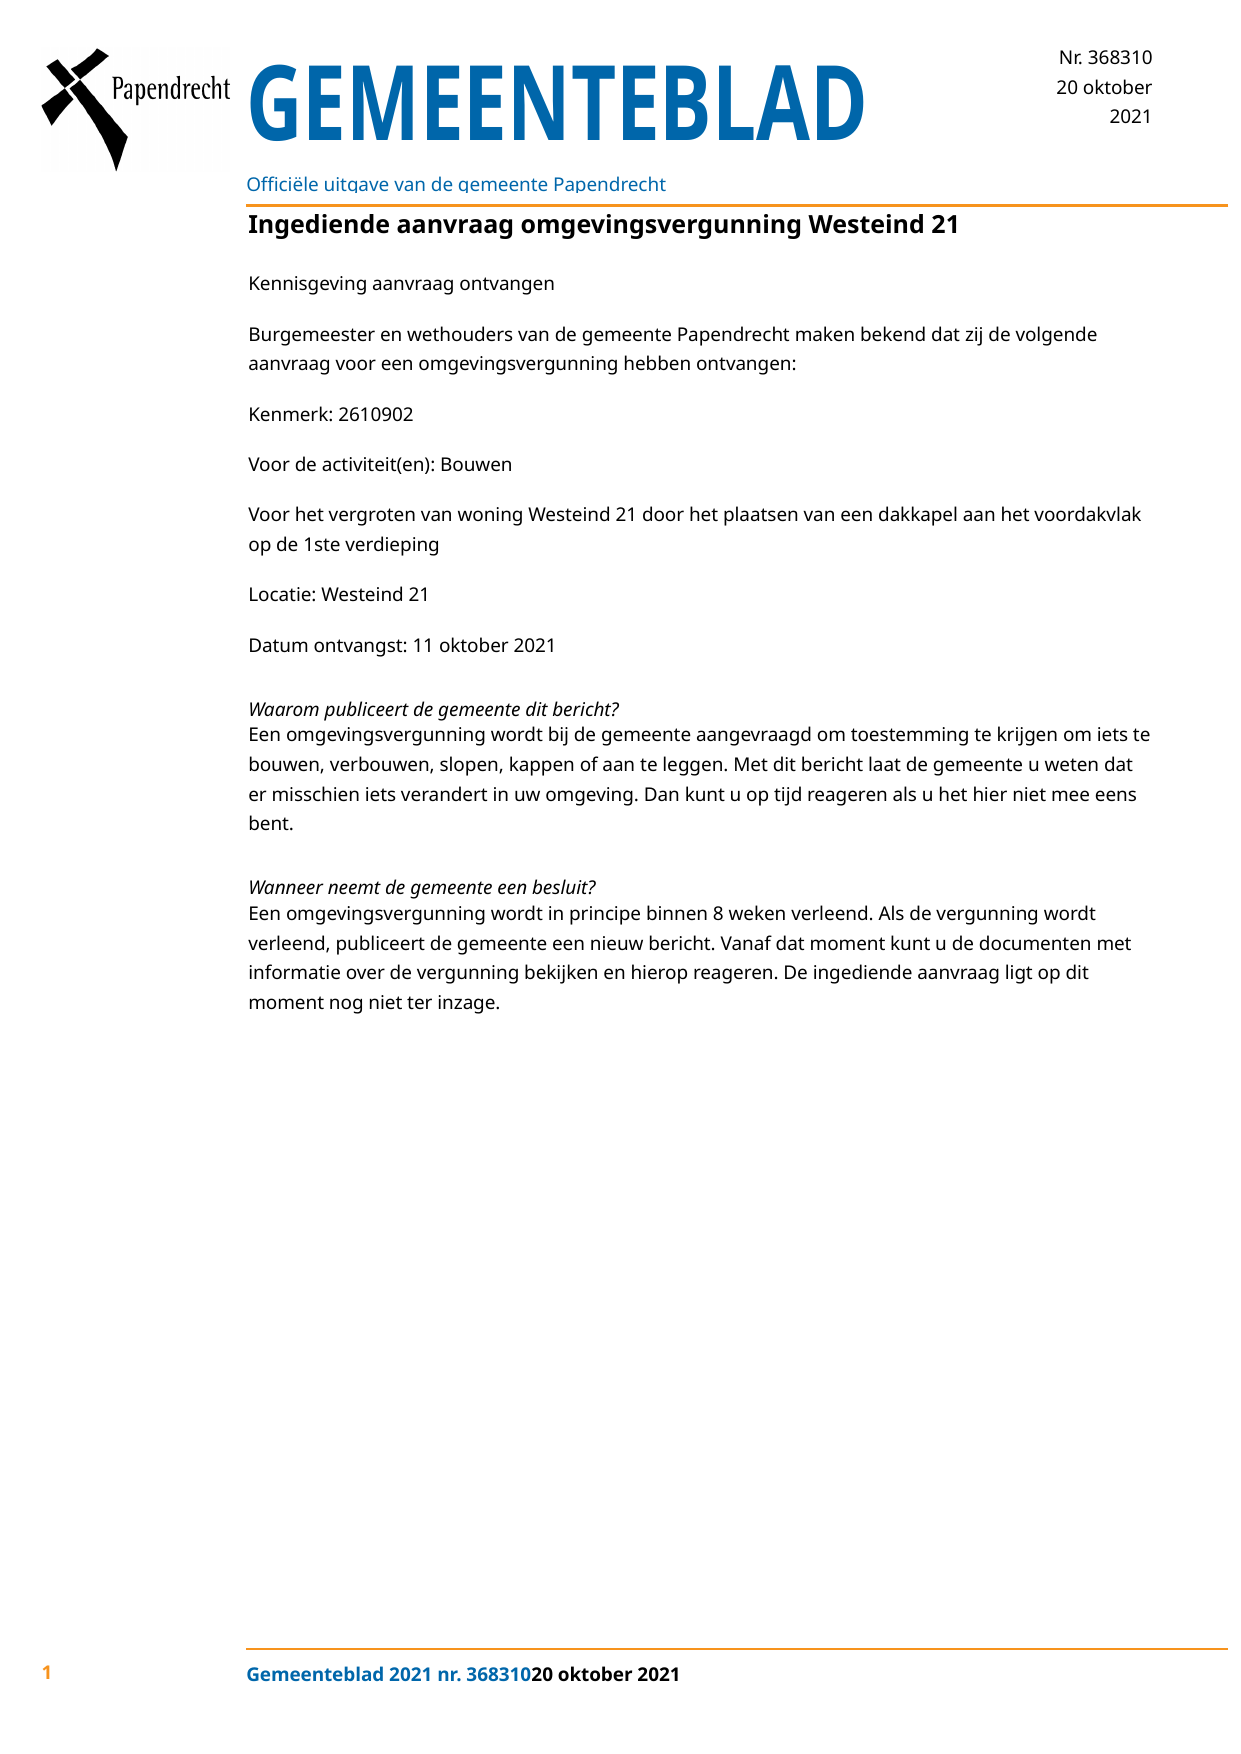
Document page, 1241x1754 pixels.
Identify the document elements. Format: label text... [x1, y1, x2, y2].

text Een omgevingsvergunning wordt in principe binnen 8 weken verleend. Als de vergunning wordt verleend, publiceert de gemeente een nieuw bericht. Vanaf dat moment kunt u de documenten met informatie over de vergunning bekijken en hierop reageren. De ingediende aanvraag ligt op dit moment nog niet ter inzage. [248, 900, 1152, 1014]
text Kenmerk: 2610902 [248, 401, 1152, 426]
picture [41, 47, 231, 172]
text Datum ontvangst: 11 oktober 2021 [248, 632, 1152, 658]
text Waarom publiceert de gemeente dit bericht? [248, 696, 1152, 722]
text Wanneer neemt de gemeente een besluit? [248, 874, 1152, 900]
text Ingediende aanvraag omgevingsvergunning Westeind 21 [248, 207, 1152, 241]
text Voor de activiteit(en): Bouwen [248, 451, 1152, 477]
text Locatie: Westeind 21 [248, 582, 1152, 607]
text Een omgevingsvergunning wordt bij de gemeente aangevraagd om toestemming te krijgen om iets te bouwen, verbouwen, slopen, kappen of aan te leggen. Met dit bericht laat de gemeente u weten dat er misschien iets verandert in uw omgeving. Dan kunt u op tijd reageren als u het hier niet mee eens bent. [248, 722, 1152, 836]
text Voor het vergroten van woning Westeind 21 door het plaatsen van een dakkapel aan het voordakvlak op de 1ste verdieping [248, 502, 1152, 557]
text Burgemeester en wethouders van de gemeente Papendrecht maken bekend dat zij de volgende aanvraag voor een omgevingsvergunning hebben ontvangen: [248, 321, 1152, 376]
text Kennisgeving aanvraag ontvangen [248, 270, 1152, 296]
